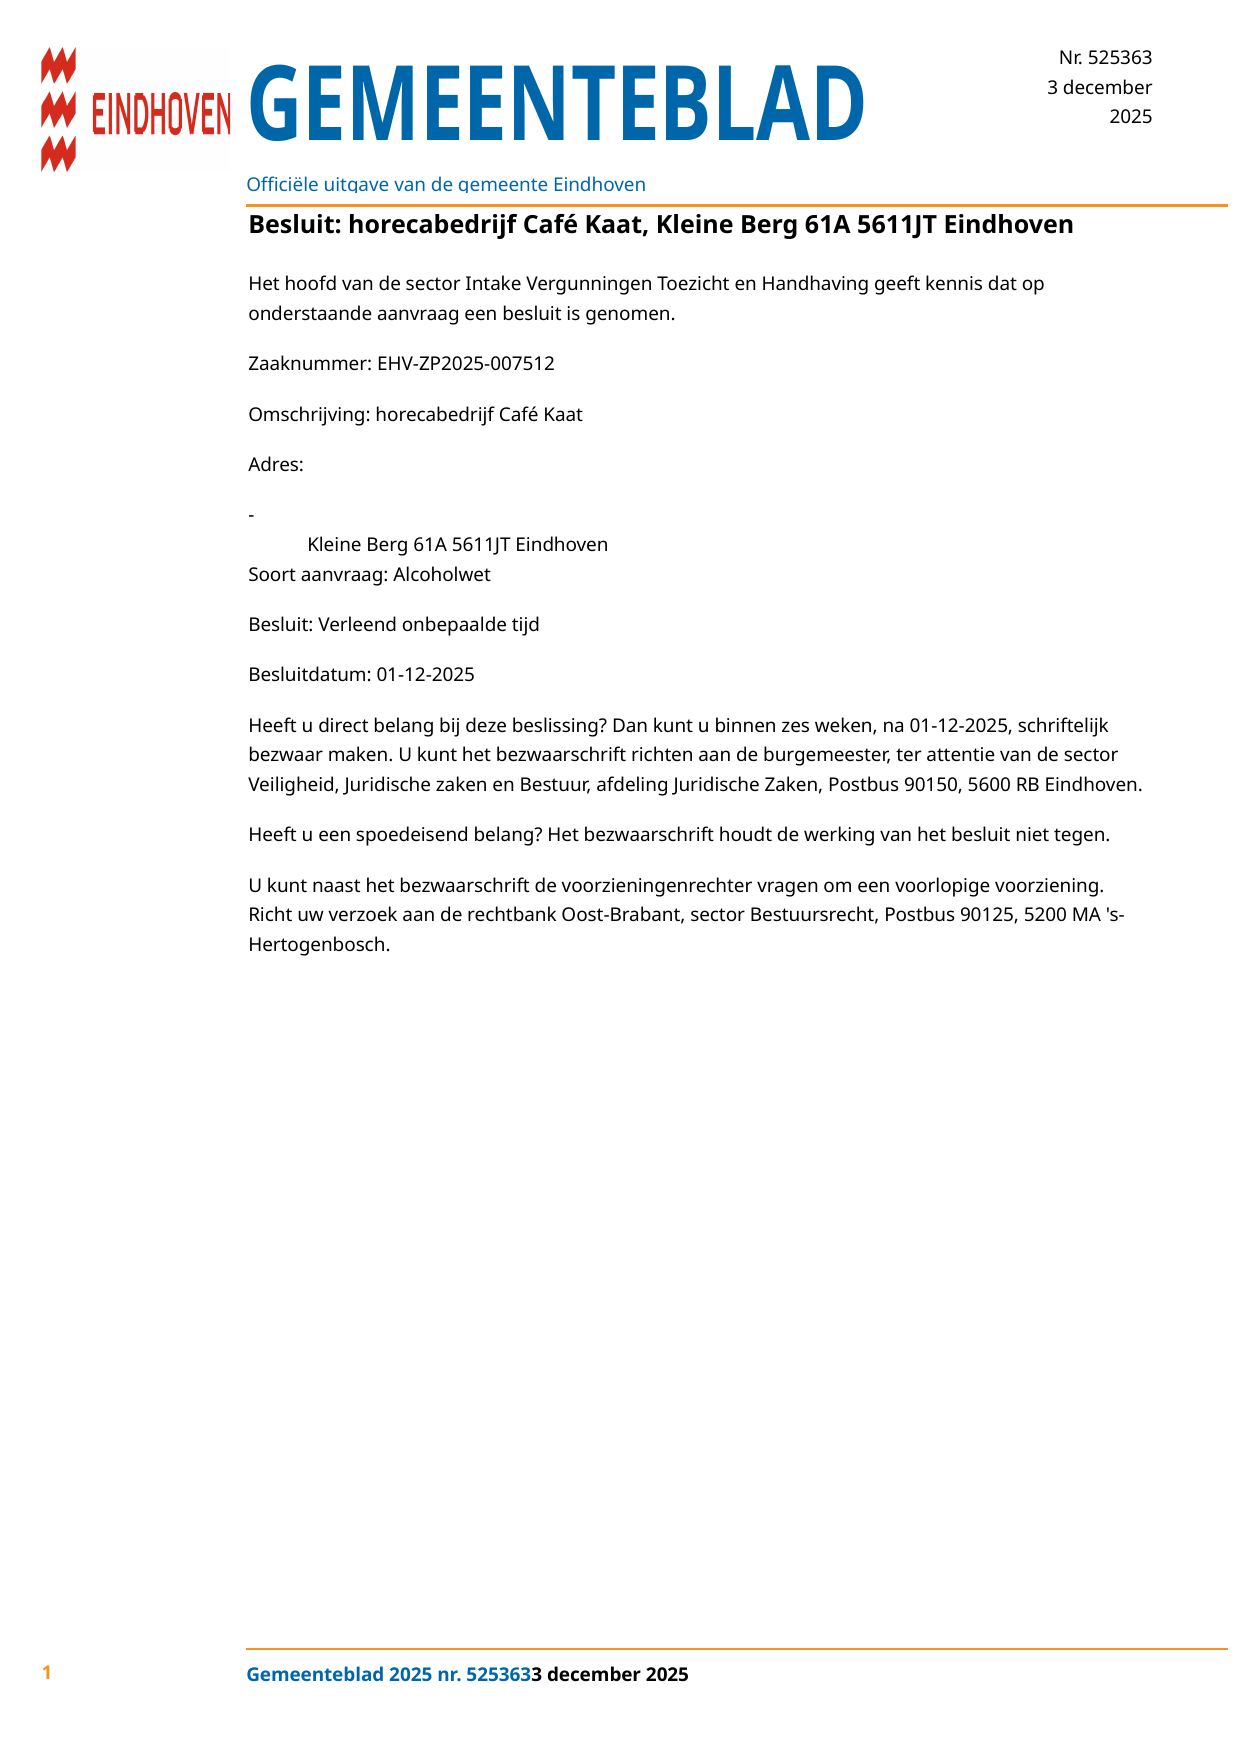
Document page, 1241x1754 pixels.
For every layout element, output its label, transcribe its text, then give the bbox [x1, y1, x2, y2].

text Besluitdatum: 01-12-2025 [248, 662, 1152, 687]
picture [41, 47, 231, 172]
text Omschrijving: horecabedrijf Café Kaat [248, 401, 1152, 426]
text Heeft u direct belang bij deze beslissing? Dan kunt u binnen zes weken, na 01-12-2025, schriftelijk bezwaar maken. U kunt het bezwaarschrift richten aan de burgemeester, ter attentie van de sector Veiligheid, Juridische zaken en Bestuur, afdeling Juridische Zaken, Postbus 90150, 5600 RB Eindhoven. [248, 712, 1152, 797]
text U kunt naast het bezwaarschrift de voorzieningenrechter vragen om een voorlopige voorziening. Richt uw verzoek aan de rechtbank Oost-Brabant, sector Bestuursrecht, Postbus 90125, 5200 MA 's-Hertogenbosch. [248, 872, 1152, 957]
list Kleine Berg 61A 5611JT Eindhoven [248, 531, 1152, 557]
text Zaaknummer: EHV-ZP2025-007512 [248, 350, 1152, 376]
text Adres: [248, 451, 1152, 477]
text Heeft u een spoedeisend belang? Het bezwaarschrift houdt de werking van het besluit niet tegen. [248, 822, 1152, 847]
text Besluit: horecabedrijf Café Kaat, Kleine Berg 61A 5611JT Eindhoven [248, 207, 1152, 241]
text Het hoofd van de sector Intake Vergunningen Toezicht en Handhaving geeft kennis dat op onderstaande aanvraag een besluit is genomen. [248, 270, 1152, 326]
text Soort aanvraag: Alcoholwet [248, 561, 1152, 586]
text Besluit: Verleend onbepaalde tijd [248, 611, 1152, 637]
